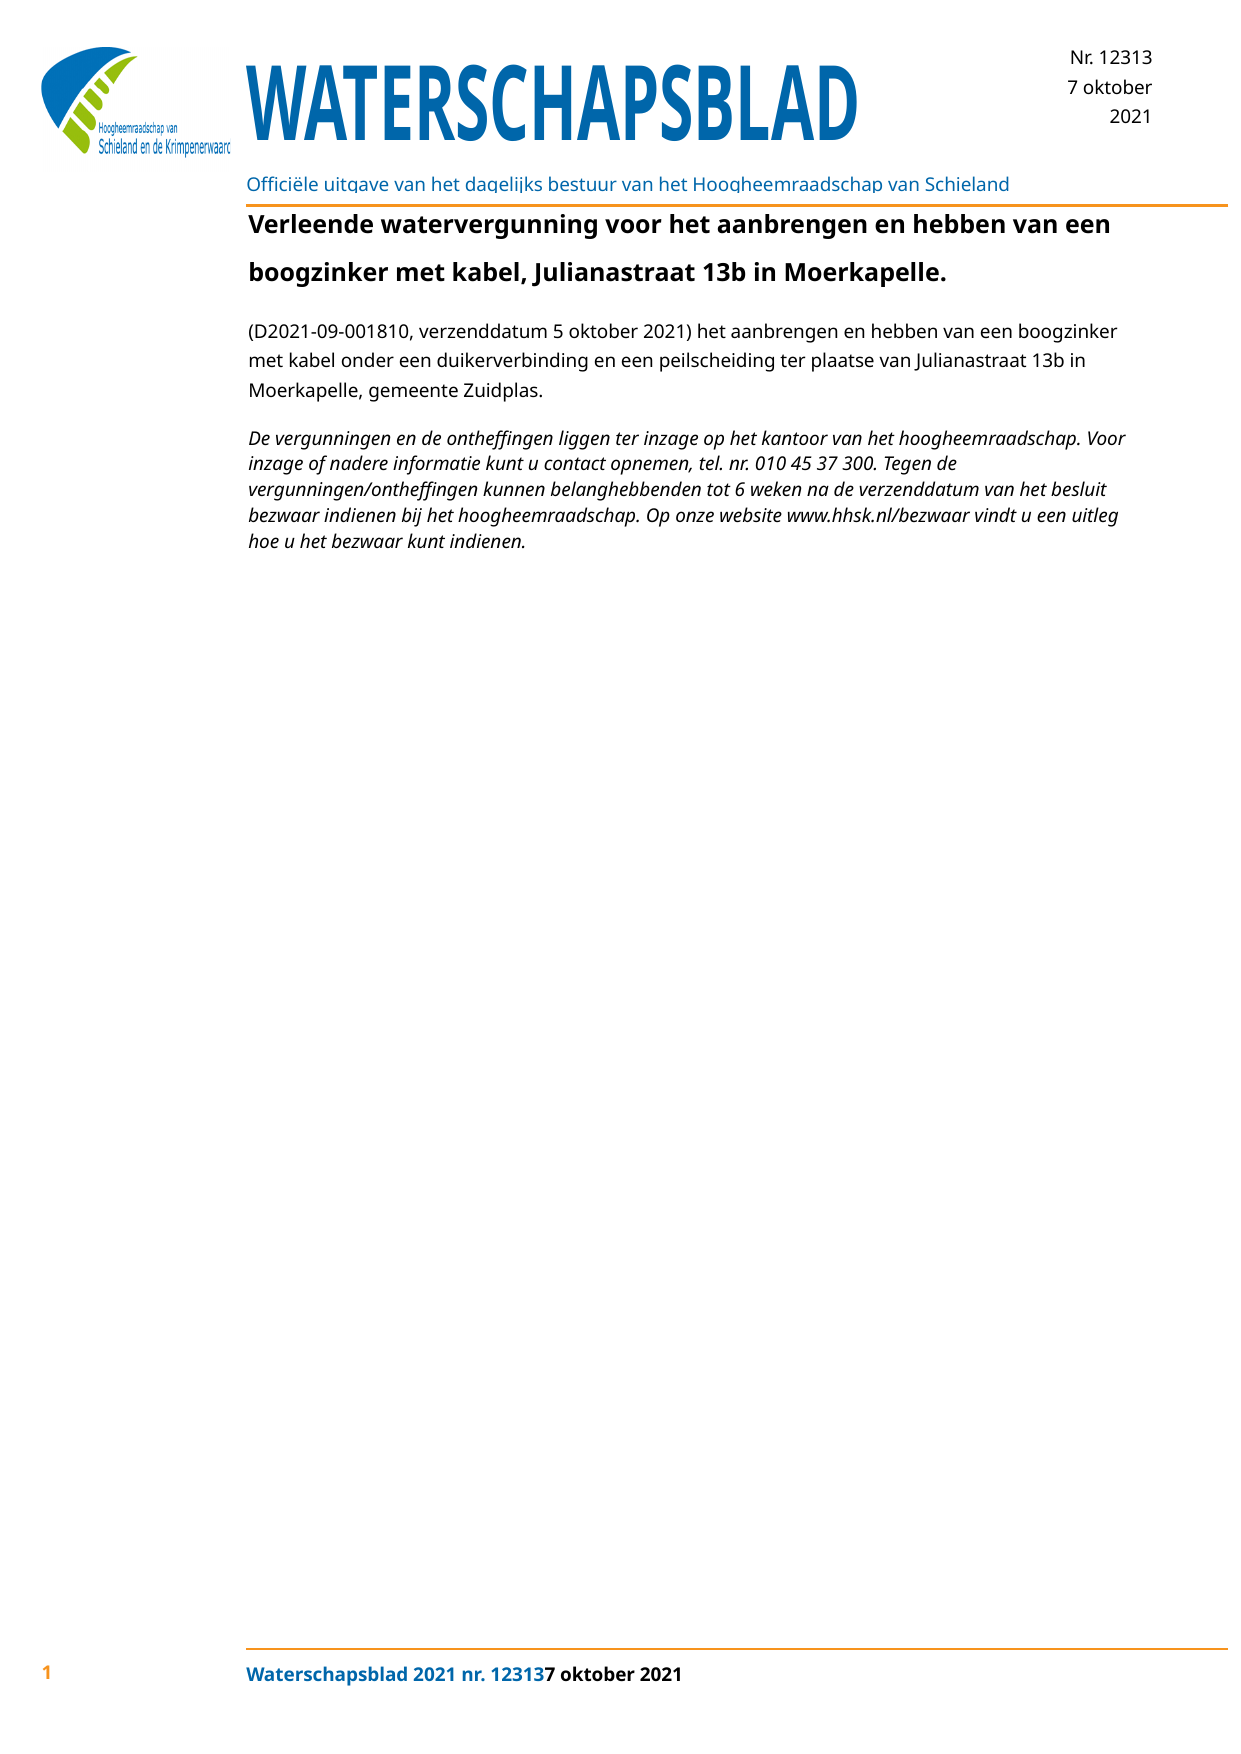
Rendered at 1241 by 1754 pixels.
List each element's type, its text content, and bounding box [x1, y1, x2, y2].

text De vergunningen en de ontheffingen liggen ter inzage op het kantoor van het hoogheemraadschap. Voor inzage of nadere informatie kunt u contact opnemen, tel. nr. 010 45 37 300. Tegen de vergunningen/ontheffingen kunnen belanghebbenden tot 6 weken na de verzenddatum van het besluit bezwaar indienen bij het hoogheemraadschap. Op onze website www.hhsk.nl/bezwaar vindt u een uitleg hoe u het bezwaar kunt indienen. [248, 425, 1152, 553]
text Verleende watervergunning voor het aanbrengen en hebben van een boogzinker met kabel, Julianastraat 13b in Moerkapelle. [248, 207, 1152, 288]
text (D2021-09-001810, verzenddatum 5 oktober 2021) het aanbrengen en hebben van een boogzinker met kabel onder een duikerverbinding en een peilscheiding ter plaatse van Julianastraat 13b in Moerkapelle, gemeente Zuidplas. [248, 318, 1152, 403]
picture [41, 47, 231, 172]
